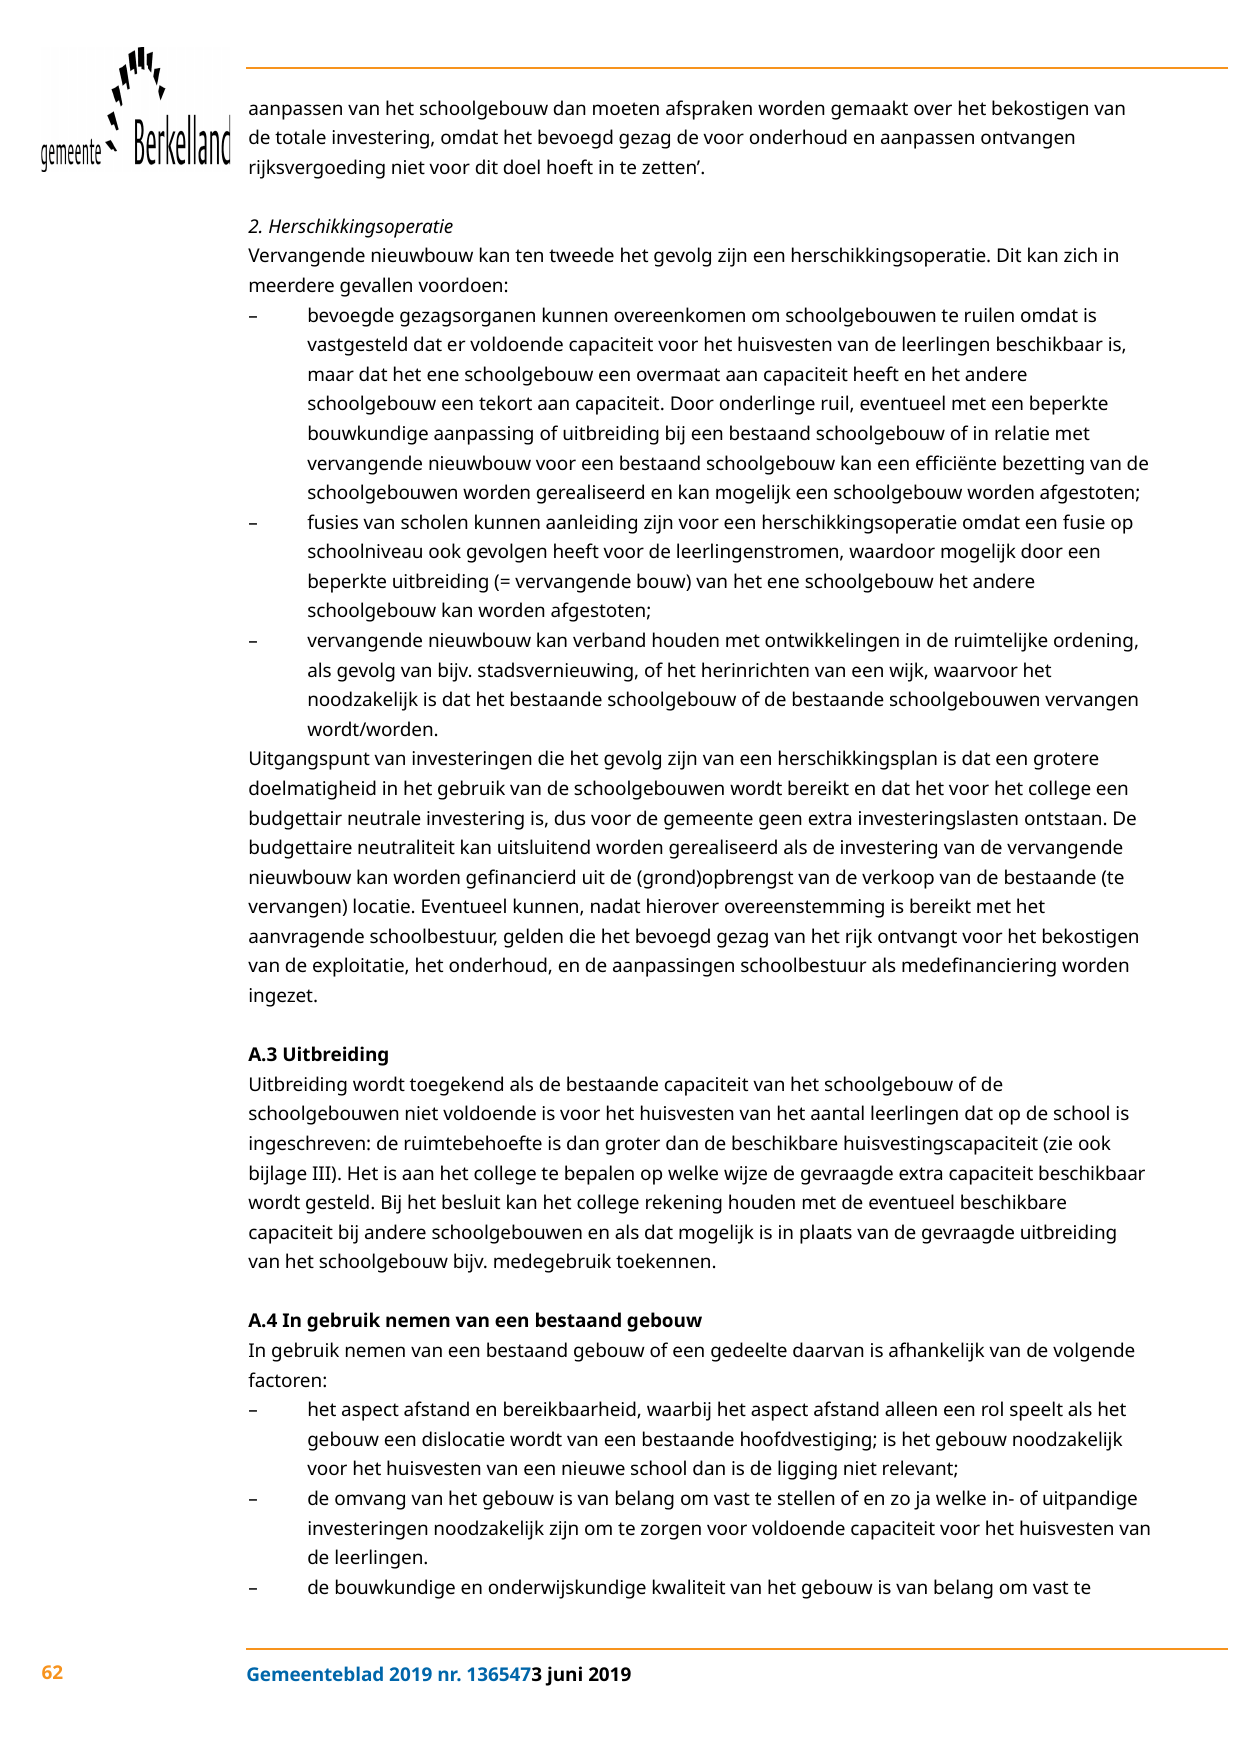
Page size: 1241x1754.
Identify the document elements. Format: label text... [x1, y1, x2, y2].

list fusies van scholen kunnen aanleiding zijn voor een herschikkingsoperatie omdat een fusie op schoolniveau ook gevolgen heeft voor de leerlingenstromen, waardoor mogelijk door een beperkte uitbreiding (= vervangende bouw) van het ene schoolgebouw het andere schoolgebouw kan worden afgestoten; [248, 509, 1152, 623]
text In gebruik nemen van een bestaand gebouw of een gedeelte daarvan is afhankelijk van de volgende factoren: [248, 1337, 1152, 1393]
list bevoegde gezagsorganen kunnen overeenkomen om schoolgebouwen te ruilen omdat is vastgesteld dat er voldoende capaciteit voor het huisvesten van de leerlingen beschikbaar is, maar dat het ene schoolgebouw een overmaat aan capaciteit heeft en het andere schoolgebouw een tekort aan capaciteit. Door onderlinge ruil, eventueel met een beperkte bouwkundige aanpassing of uitbreiding bij een bestaand schoolgebouw of in relatie met vervangende nieuwbouw voor een bestaand schoolgebouw kan een efficiënte bezetting van de schoolgebouwen worden gerealiseerd en kan mogelijk een schoolgebouw worden afgestoten; [248, 302, 1152, 505]
text 2. Herschikkingsoperatie [248, 213, 1152, 239]
text aanpassen van het schoolgebouw dan moeten afspraken worden gemaakt over het bekostigen van de totale investering, omdat het bevoegd gezag de voor onderhoud en aanpassen ontvangen rijksvergoeding niet voor dit doel hoeft in te zetten’. [248, 95, 1152, 180]
text Uitbreiding wordt toegekend als de bestaande capaciteit van het schoolgebouw of de schoolgebouwen niet voldoende is voor het huisvesten van het aantal leerlingen dat op de school is ingeschreven: de ruimtebehoefte is dan groter dan de beschikbare huisvestingscapaciteit (zie ook bijlage III). Het is aan het college te bepalen op welke wijze de gevraagde extra capaciteit beschikbaar wordt gesteld. Bij het besluit kan het college rekening houden met de eventueel beschikbare capaciteit bij andere schoolgebouwen en als dat mogelijk is in plaats van de gevraagde uitbreiding van het schoolgebouw bijv. medegebruik toekennen. [248, 1071, 1152, 1274]
picture [41, 47, 231, 172]
text Vervangende nieuwbouw kan ten tweede het gevolg zijn een herschikkingsoperatie. Dit kan zich in meerdere gevallen voordoen: [248, 243, 1152, 298]
list het aspect afstand en bereikbaarheid, waarbij het aspect afstand alleen een rol speelt als het gebouw een dislocatie wordt van een bestaande hoofdvestiging; is het gebouw noodzakelijk voor het huisvesten van een nieuwe school dan is de ligging niet relevant; [248, 1396, 1152, 1481]
list vervangende nieuwbouw kan verband houden met ontwikkelingen in de ruimtelijke ordening, als gevolg van bijv. stadsvernieuwing, of het herinrichten van een wijk, waarvoor het noodzakelijk is dat het bestaande schoolgebouw of de bestaande schoolgebouwen vervangen wordt/worden. [248, 627, 1152, 742]
text A.3 Uitbreiding [248, 1041, 1152, 1067]
text Uitgangspunt van investeringen die het gevolg zijn van een herschikkingsplan is dat een grotere doelmatigheid in het gebruik van de schoolgebouwen wordt bereikt en dat het voor het college een budgettair neutrale investering is, dus voor de gemeente geen extra investeringslasten ontstaan. De budgettaire neutraliteit kan uitsluitend worden gerealiseerd als de investering van de vervangende nieuwbouw kan worden gefinancierd uit de (grond)opbrengst van de verkoop van de bestaande (te vervangen) locatie. Eventueel kunnen, nadat hierover overeenstemming is bereikt met het aanvragende schoolbestuur, gelden die het bevoegd gezag van het rijk ontvangt voor het bekostigen van de exploitatie, het onderhoud, en de aanpassingen schoolbestuur als medefinanciering worden ingezet. [248, 746, 1152, 1008]
list de bouwkundige en onderwijskundige kwaliteit van het gebouw is van belang om vast te [248, 1574, 1152, 1600]
text A.4 In gebruik nemen van een bestaand gebouw [248, 1308, 1152, 1333]
list de omvang van het gebouw is van belang om vast te stellen of en zo ja welke in- of uitpandige investeringen noodzakelijk zijn om te zorgen voor voldoende capaciteit voor het huisvesten van de leerlingen. [248, 1485, 1152, 1570]
